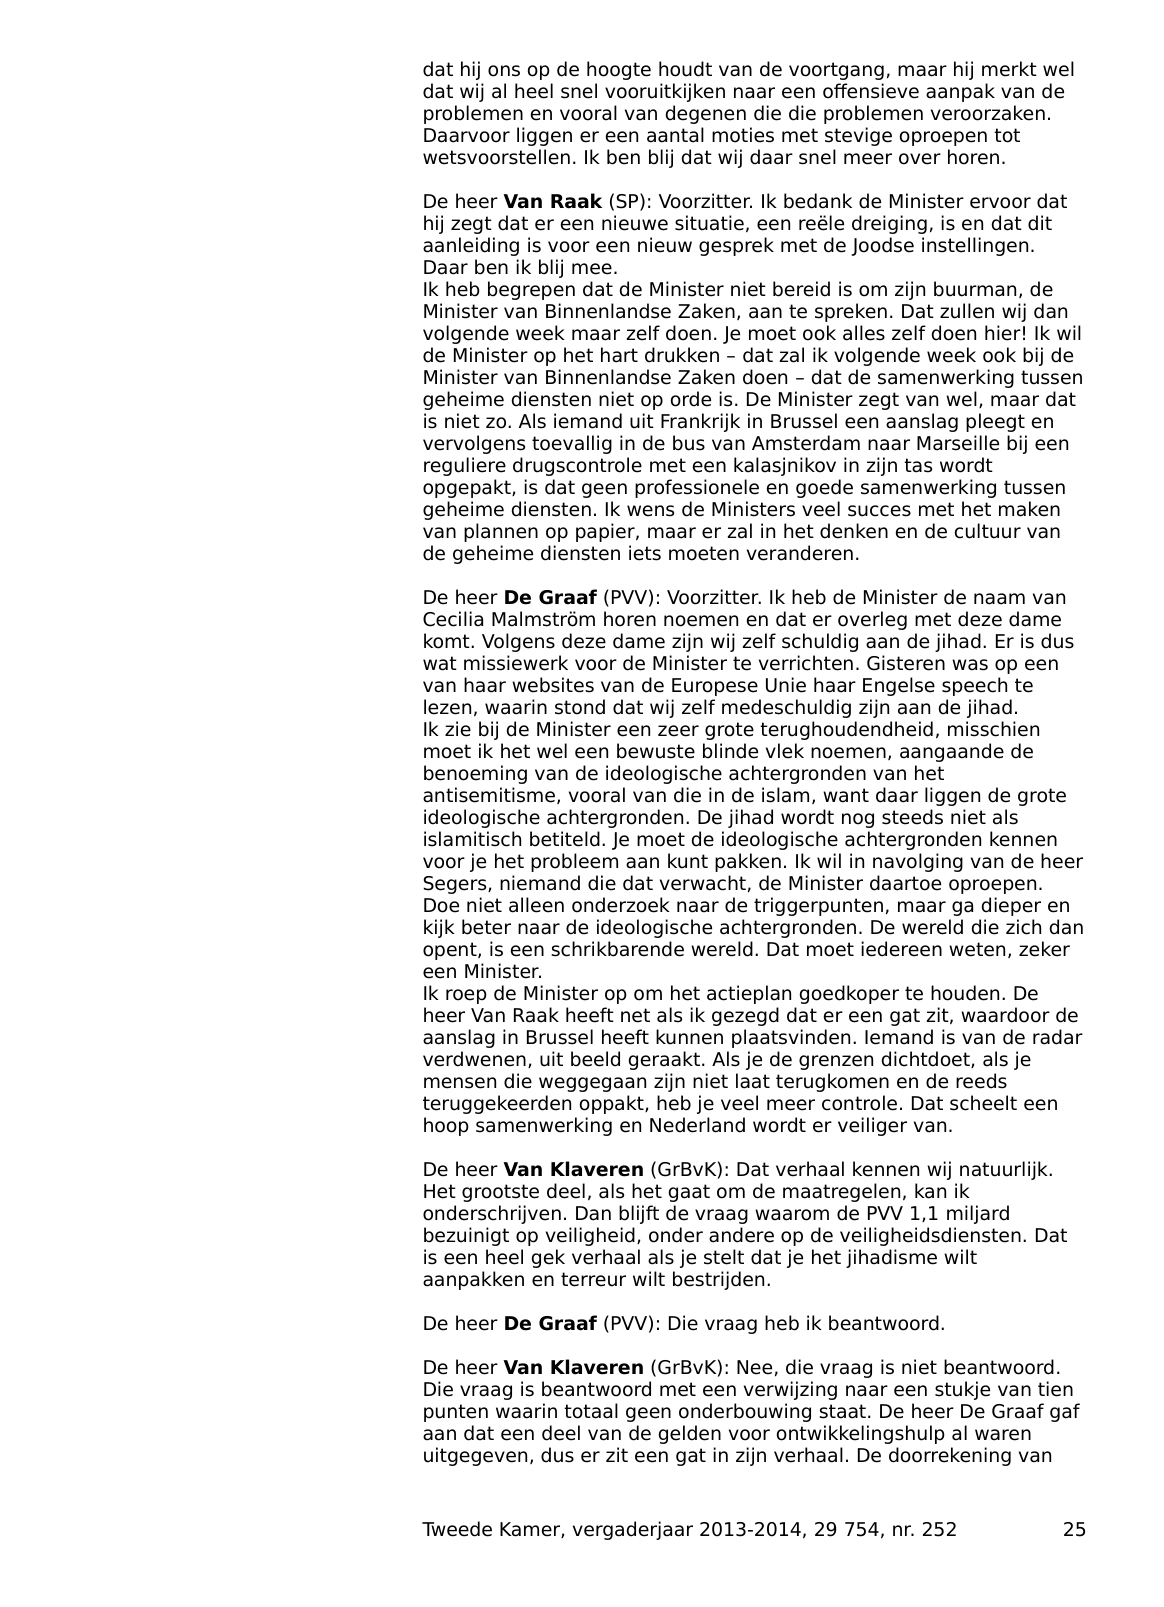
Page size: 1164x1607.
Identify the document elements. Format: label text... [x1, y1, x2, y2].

text De heer De Graaf (PVV): Die vraag heb ik beantwoord. [422, 1313, 1087, 1335]
text Ik roep de Minister op om het actieplan goedkoper te houden. De heer Van Raak heeft net als ik gezegd dat er een gat zit, waardoor de aanslag in Brussel heeft kunnen plaatsvinden. Iemand is van de radar verdwenen, uit beeld geraakt. Als je de grenzen dichtdoet, als je mensen die weggegaan zijn niet laat terugkomen en de reeds teruggekeerden oppakt, heb je veel meer controle. Dat scheelt een hoop samenwerking en Nederland wordt er veiliger van. [422, 983, 1087, 1136]
text Ik heb begrepen dat de Minister niet bereid is om zijn buurman, de Minister van Binnenlandse Zaken, aan te spreken. Dat zullen wij dan volgende week maar zelf doen. Je moet ook alles zelf doen hier! Ik wil de Minister op het hart drukken – dat zal ik volgende week ook bij de Minister van Binnenlandse Zaken doen – dat de samenwerking tussen geheime diensten niet op orde is. De Minister zegt van wel, maar dat is niet zo. Als iemand uit Frankrijk in Brussel een aanslag pleegt en vervolgens toevallig in de bus van Amsterdam naar Marseille bij een reguliere drugscontrole met een kalasjnikov in zijn tas wordt opgepakt, is dat geen professionele en goede samenwerking tussen geheime diensten. Ik wens de Ministers veel succes met het maken van plannen op papier, maar er zal in het denken en de cultuur van de geheime diensten iets moeten veranderen. [422, 279, 1087, 565]
text dat hij ons op de hoogte houdt van de voortgang, maar hij merkt wel dat wij al heel snel vooruitkijken naar een offensieve aanpak van de problemen en vooral van degenen die die problemen veroorzaken. Daarvoor liggen er een aantal moties met stevige oproepen tot wetsvoorstellen. Ik ben blij dat wij daar snel meer over horen. [422, 59, 1087, 169]
text De heer Van Raak (SP): Voorzitter. Ik bedank de Minister ervoor dat hij zegt dat er een nieuwe situatie, een reële dreiging, is en dat dit aanleiding is voor een nieuw gesprek met de Joodse instellingen. Daar ben ik blij mee. [422, 191, 1087, 279]
text Ik zie bij de Minister een zeer grote terughoudendheid, misschien moet ik het wel een bewuste blinde vlek noemen, aangaande de benoeming van de ideologische achtergronden van het antisemitisme, vooral van die in de islam, want daar liggen de grote ideologische achtergronden. De jihad wordt nog steeds niet als islamitisch betiteld. Je moet de ideologische achtergronden kennen voor je het probleem aan kunt pakken. Ik wil in navolging van de heer Segers, niemand die dat verwacht, de Minister daartoe oproepen. Doe niet alleen onderzoek naar de triggerpunten, maar ga dieper en kijk beter naar de ideologische achtergronden. De wereld die zich dan opent, is een schrikbarende wereld. Dat moet iedereen weten, zeker een Minister. [422, 719, 1087, 983]
text De heer De Graaf (PVV): Voorzitter. Ik heb de Minister de naam van Cecilia Malmström horen noemen en dat er overleg met deze dame komt. Volgens deze dame zijn wij zelf schuldig aan de jihad. Er is dus wat missiewerk voor de Minister te verrichten. Gisteren was op een van haar websites van de Europese Unie haar Engelse speech te lezen, waarin stond dat wij zelf medeschuldig zijn aan de jihad. [422, 587, 1087, 719]
text De heer Van Klaveren (GrBvK): Nee, die vraag is niet beantwoord. Die vraag is beantwoord met een verwijzing naar een stukje van tien punten waarin totaal geen onderbouwing staat. De heer De Graaf gaf aan dat een deel van de gelden voor ontwikkelingshulp al waren uitgegeven, dus er zit een gat in zijn verhaal. De doorrekening van [422, 1357, 1087, 1467]
text De heer Van Klaveren (GrBvK): Dat verhaal kennen wij natuurlijk. Het grootste deel, als het gaat om de maatregelen, kan ik onderschrijven. Dan blijft de vraag waarom de PVV 1,1 miljard bezuinigt op veiligheid, onder andere op de veiligheidsdiensten. Dat is een heel gek verhaal als je stelt dat je het jihadisme wilt aanpakken en terreur wilt bestrijden. [422, 1159, 1087, 1291]
